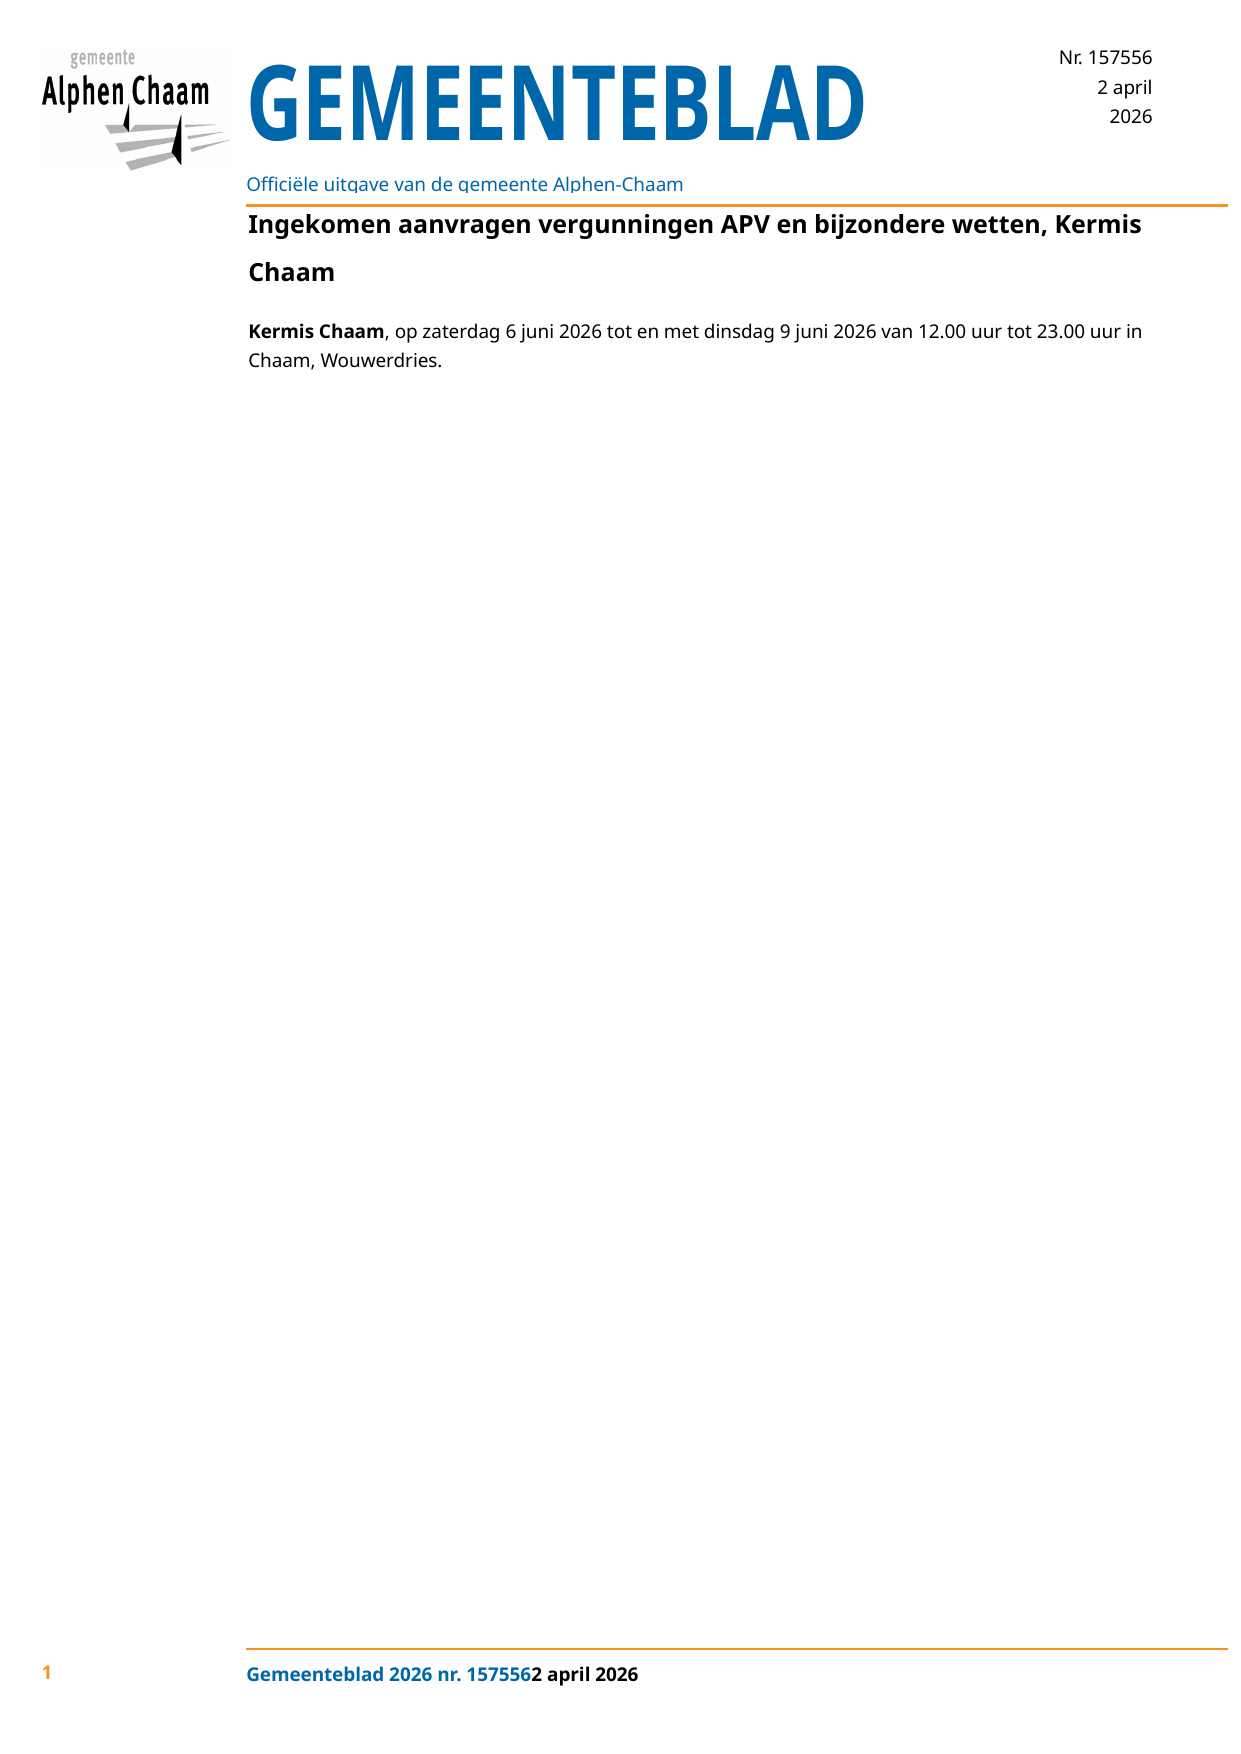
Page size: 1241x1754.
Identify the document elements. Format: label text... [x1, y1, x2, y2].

text Ingekomen aanvragen vergunningen APV en bijzondere wetten, Kermis Chaam [248, 207, 1152, 288]
picture [41, 47, 231, 172]
text Kermis Chaam, op zaterdag 6 juni 2026 tot en met dinsdag 9 juni 2026 van 12.00 uur tot 23.00 uur in Chaam, Wouwerdries. [248, 318, 1152, 373]
